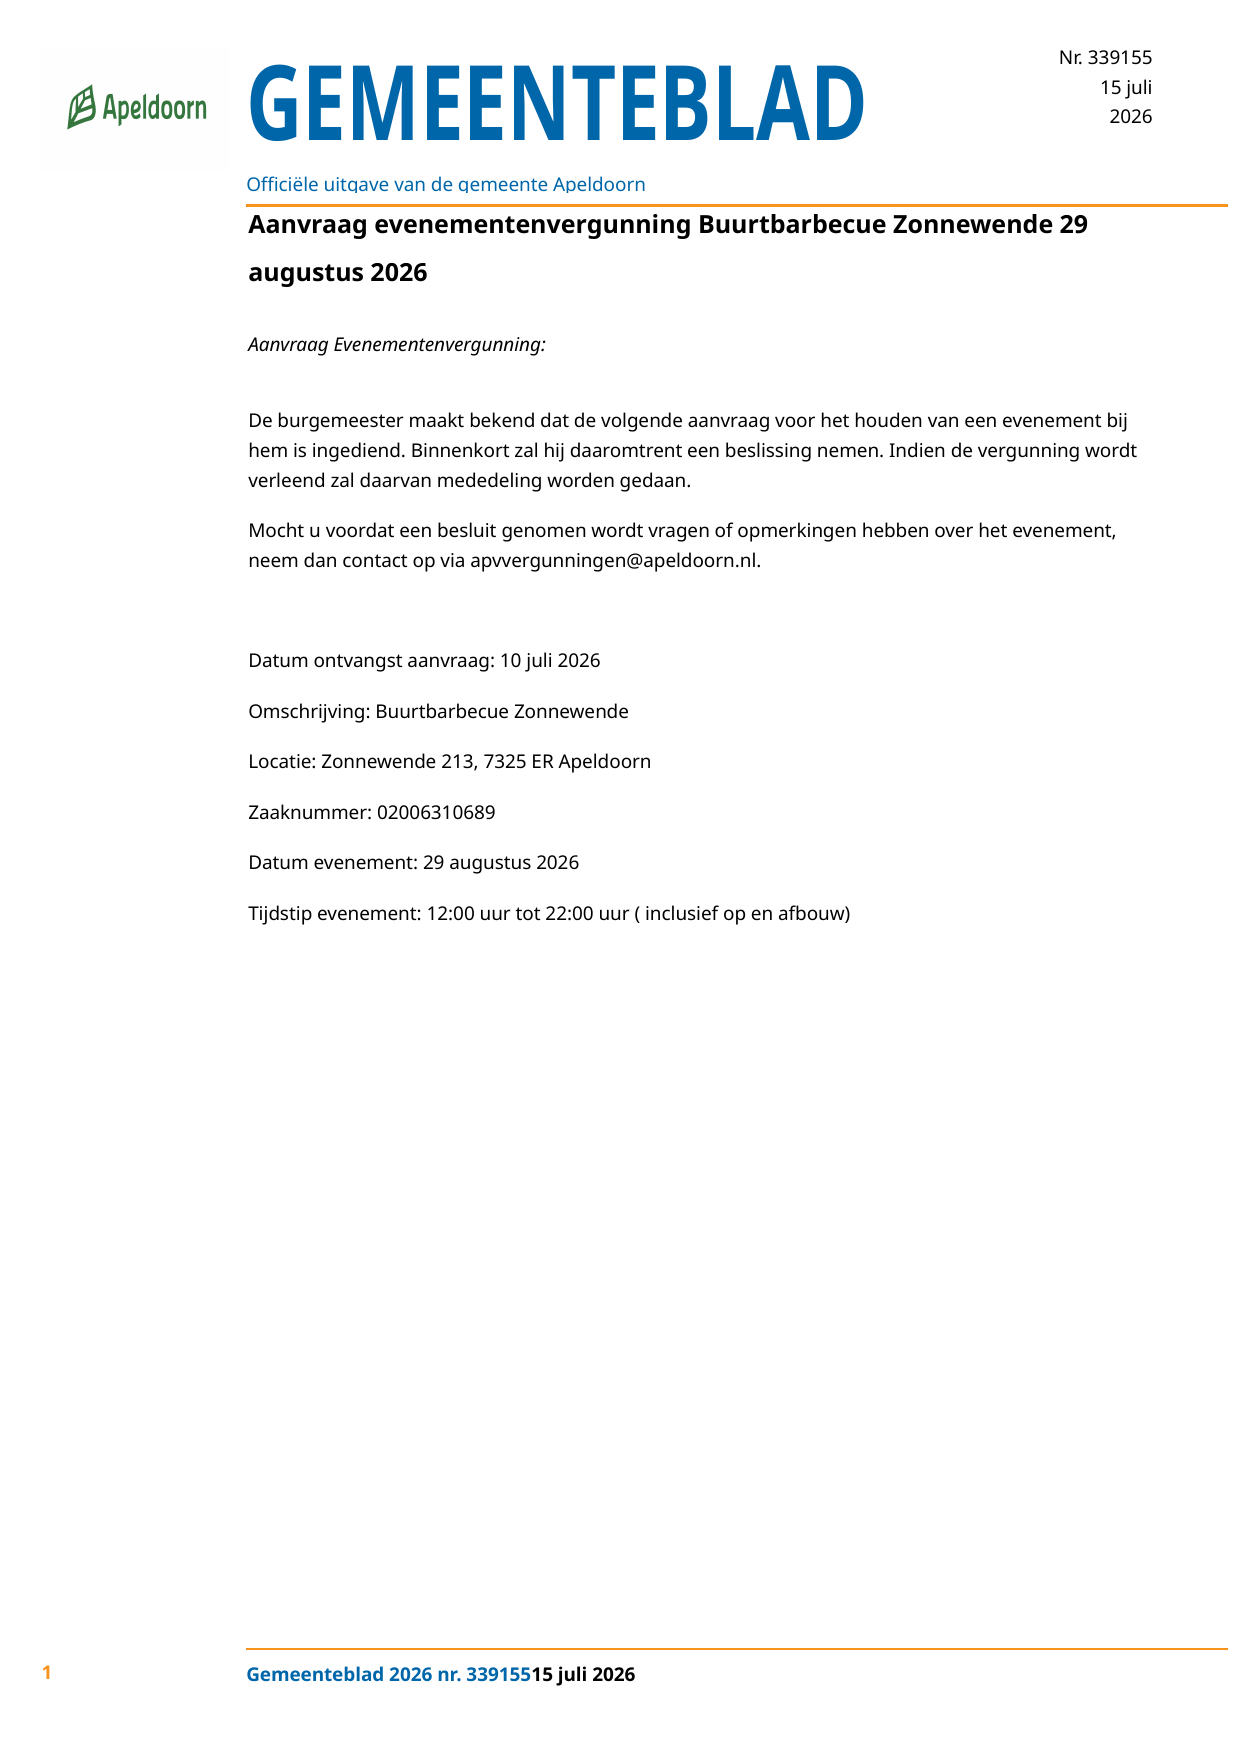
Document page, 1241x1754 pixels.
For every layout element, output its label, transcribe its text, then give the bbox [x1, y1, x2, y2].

text Zaaknummer: 02006310689 [248, 799, 1152, 824]
text Aanvraag evenementenvergunning Buurtbarbecue Zonnewende 29 augustus 2026 [248, 207, 1152, 288]
text Datum ontvangst aanvraag: 10 juli 2026 [248, 648, 1152, 673]
text Mocht u voordat een besluit genomen wordt vragen of opmerkingen hebben over het evenement, neem dan contact op via apvvergunningen@apeldoorn.nl. [248, 517, 1152, 572]
text Aanvraag Evenementenvergunning: [248, 331, 1152, 357]
text Datum evenement: 29 augustus 2026 [248, 849, 1152, 875]
text Tijdstip evenement: 12:00 uur tot 22:00 uur ( inclusief op en afbouw) [248, 900, 1152, 925]
picture [41, 47, 231, 172]
text De burgemeester maakt bekend dat de volgende aanvraag voor het houden van een evenement bij hem is ingediend. Binnenkort zal hij daaromtrent een beslissing nemen. Indien de vergunning wordt verleend zal daarvan mededeling worden gedaan. [248, 408, 1152, 492]
text Omschrijving: Buurtbarbecue Zonnewende [248, 698, 1152, 724]
text Locatie: Zonnewende 213, 7325 ER Apeldoorn [248, 748, 1152, 774]
